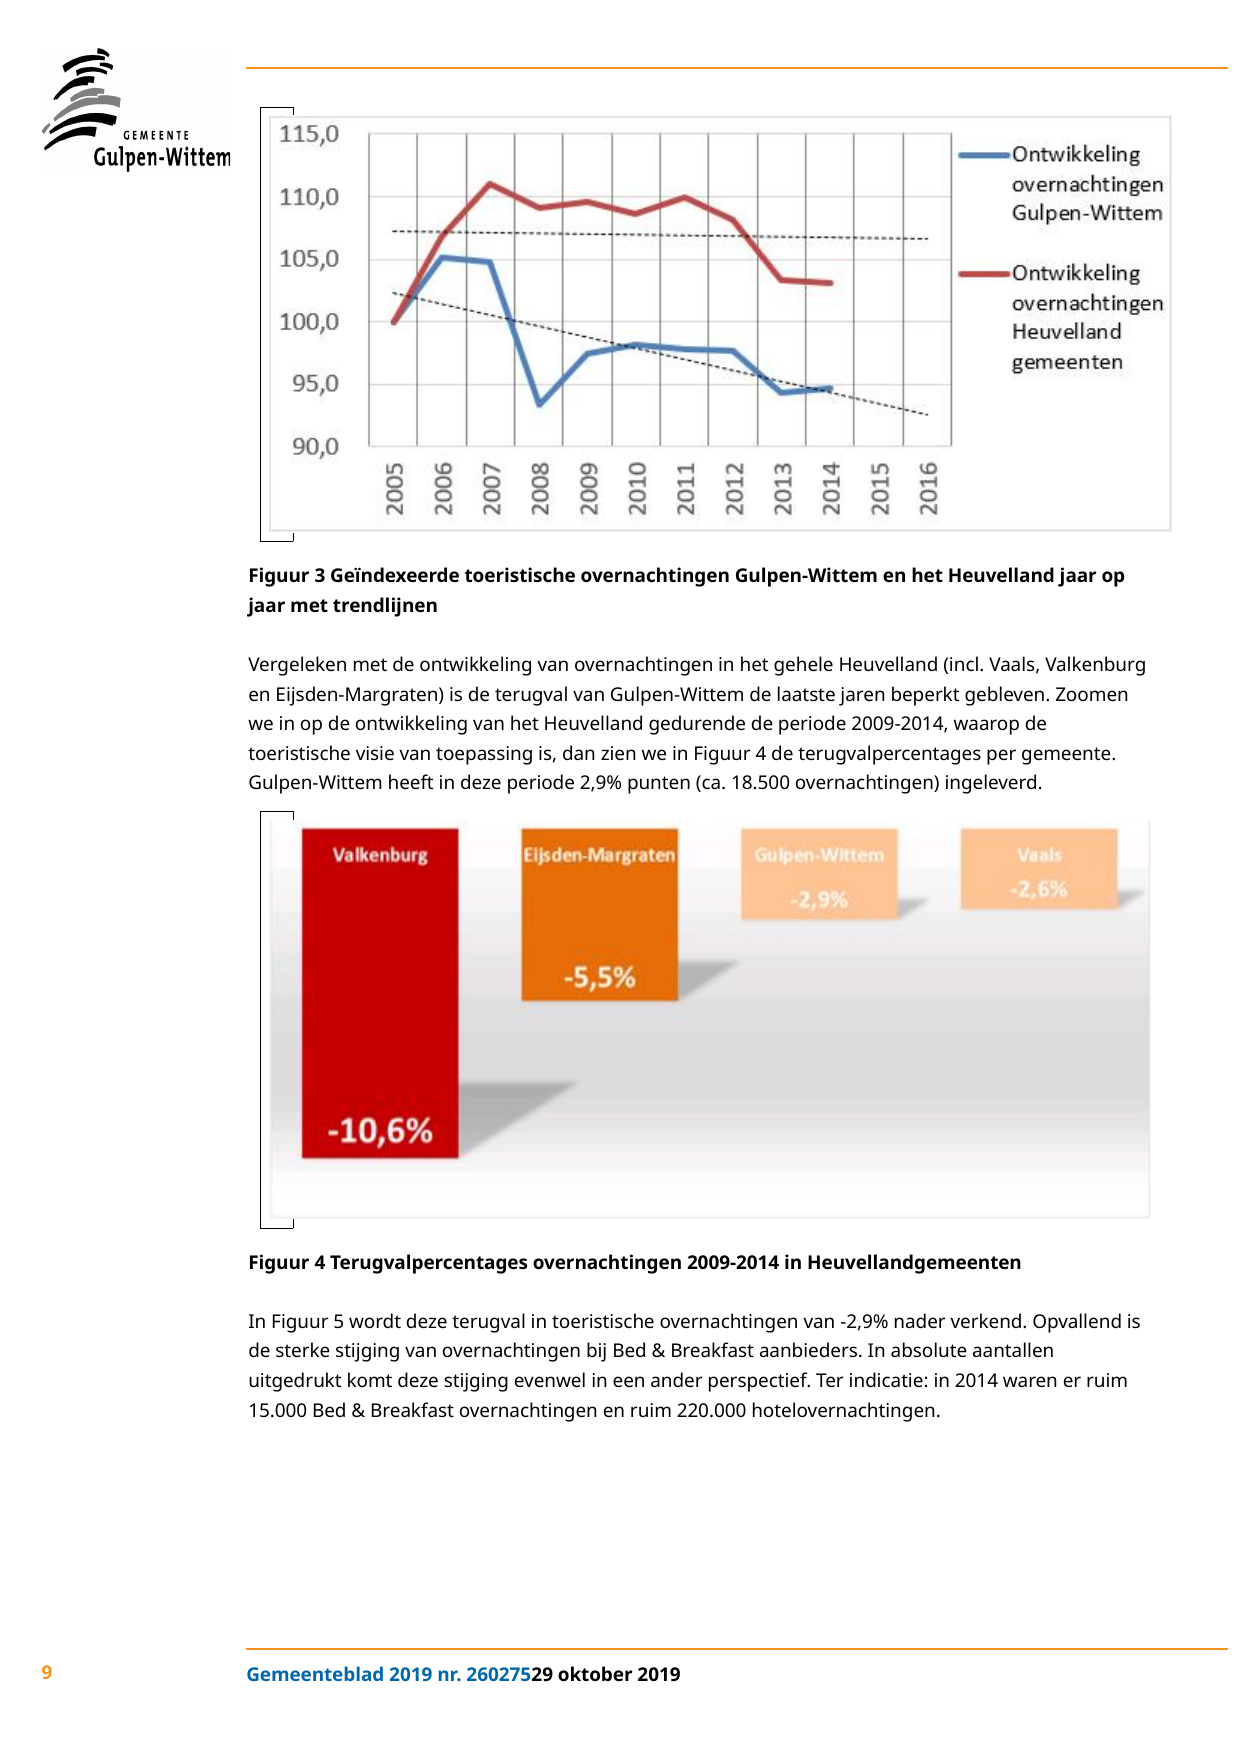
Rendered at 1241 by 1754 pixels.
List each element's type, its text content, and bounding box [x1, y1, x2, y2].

text In Figuur 5 wordt deze terugval in toeristische overnachtingen van -2,9% nader verkend. Opvallend is de sterke stijging van overnachtingen bij Bed & Breakfast aanbieders. In absolute aantallen uitgedrukt komt deze stijging evenwel in een ander perspectief. Ter indicatie: in 2014 waren er ruim 15.000 Bed & Breakfast overnachtingen en ruim 220.000 hotelovernachtingen. [248, 1308, 1152, 1423]
picture [41, 47, 231, 172]
picture [268, 820, 1152, 1219]
text Figuur 4 Terugvalpercentages overnachtingen 2009-2014 in Heuvellandgemeenten [248, 1249, 1152, 1275]
text Vergeleken met de ontwikkeling van overnachtingen in het gehele Heuvelland (incl. Vaals, Valkenburg en Eijsden-Margraten) is de terugval van Gulpen-Wittem de laatste jaren beperkt gebleven. Zoomen we in op de ontwikkeling van het Heuvelland gedurende de periode 2009-2014, waarop de toeristische visie van toepassing is, dan zien we in Figuur 4 de terugvalpercentages per gemeente. Gulpen-Wittem heeft in deze periode 2,9% punten (ca. 18.500 overnachtingen) ingeleverd. [248, 651, 1152, 795]
text Figuur 3 Geïndexeerde toeristische overnachtingen Gulpen-Wittem en het Heuvelland jaar op jaar met trendlijnen [248, 562, 1152, 618]
picture [268, 115, 1173, 533]
